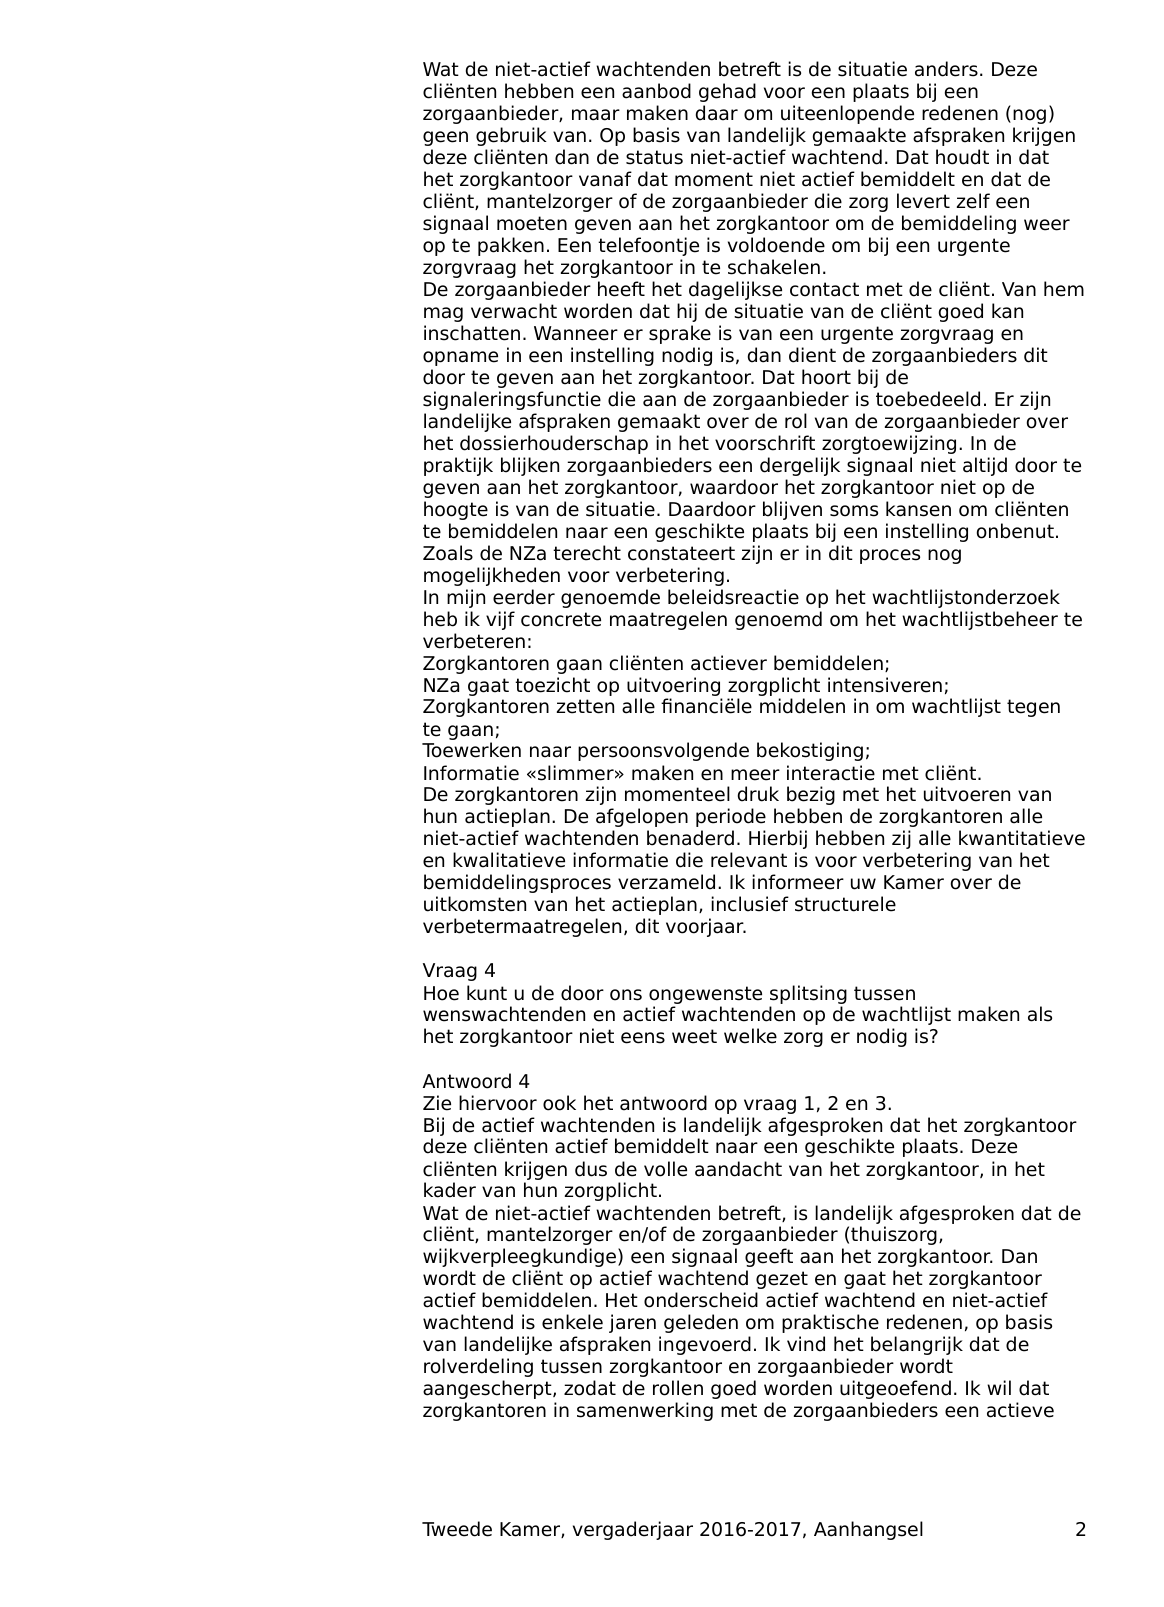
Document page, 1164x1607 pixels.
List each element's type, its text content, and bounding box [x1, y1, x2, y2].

text Zorgkantoren zetten alle financiële middelen in om wachtlijst tegen te gaan; [422, 696, 1087, 740]
text De zorgkantoren zijn momenteel druk bezig met het uitvoeren van hun actieplan. De afgelopen periode hebben de zorgkantoren alle niet-actief wachtenden benaderd. Hierbij hebben zij alle kwantitatieve en kwalitatieve informatie die relevant is voor verbetering van het bemiddelingsproces verzameld. Ik informeer uw Kamer over de uitkomsten van het actieplan, inclusief structurele verbetermaatregelen, dit voorjaar. [422, 784, 1087, 938]
text Toewerken naar persoonsvolgende bekostiging; [422, 740, 1087, 762]
text Informatie «slimmer» maken en meer interactie met cliënt. [422, 762, 1087, 784]
text Hoe kunt u de door ons ongewenste splitsing tussen wenswachtenden en actief wachtenden op de wachtlijst maken als het zorgkantoor niet eens weet welke zorg er nodig is? [422, 982, 1087, 1048]
text NZa gaat toezicht op uitvoering zorgplicht intensiveren; [422, 674, 1087, 696]
text De zorgaanbieder heeft het dagelijkse contact met de cliënt. Van hem mag verwacht worden dat hij de situatie van de cliënt goed kan inschatten. Wanneer er sprake is van een urgente zorgvraag en opname in een instelling nodig is, dan dient de zorgaanbieders dit door te geven aan het zorgkantoor. Dat hoort bij de signaleringsfunctie die aan de zorgaanbieder is toebedeeld. Er zijn landelijke afspraken gemaakt over de rol van de zorgaanbieder over het dossierhouderschap in het voorschrift zorgtoewijzing. In de praktijk blijken zorgaanbieders een dergelijk signaal niet altijd door te geven aan het zorgkantoor, waardoor het zorgkantoor niet op de hoogte is van de situatie. Daardoor blijven soms kansen om cliënten te bemiddelen naar een geschikte plaats bij een instelling onbenut. Zoals de NZa terecht constateert zijn er in dit proces nog mogelijkheden voor verbetering. [422, 279, 1087, 587]
text Bij de actief wachtenden is landelijk afgesproken dat het zorgkantoor deze cliënten actief bemiddelt naar een geschikte plaats. Deze cliënten krijgen dus de volle aandacht van het zorgkantoor, in het kader van hun zorgplicht. [422, 1114, 1087, 1202]
text Zie hiervoor ook het antwoord op vraag 1, 2 en 3. [422, 1092, 1087, 1114]
text Antwoord 4 [422, 1071, 1087, 1092]
text Wat de niet-actief wachtenden betreft, is landelijk afgesproken dat de cliënt, mantelzorger en/of de zorgaanbieder (thuiszorg, wijkverpleegkundige) een signaal geeft aan het zorgkantoor. Dan wordt de cliënt op actief wachtend gezet en gaat het zorgkantoor actief bemiddelen. Het onderscheid actief wachtend en niet-actief wachtend is enkele jaren geleden om praktische redenen, op basis van landelijke afspraken ingevoerd. Ik vind het belangrijk dat de rolverdeling tussen zorgkantoor en zorgaanbieder wordt aangescherpt, zodat de rollen goed worden uitgeoefend. Ik wil dat zorgkantoren in samenwerking met de zorgaanbieders een actieve [422, 1202, 1087, 1422]
text In mijn eerder genoemde beleidsreactie op het wachtlijstonderzoek heb ik vijf concrete maatregelen genoemd om het wachtlijstbeheer te verbeteren: [422, 587, 1087, 652]
text Zorgkantoren gaan cliënten actiever bemiddelen; [422, 652, 1087, 674]
text Vraag 4 [422, 960, 1087, 982]
text Wat de niet-actief wachtenden betreft is de situatie anders. Deze cliënten hebben een aanbod gehad voor een plaats bij een zorgaanbieder, maar maken daar om uiteenlopende redenen (nog) geen gebruik van. Op basis van landelijk gemaakte afspraken krijgen deze cliënten dan de status niet-actief wachtend. Dat houdt in dat het zorgkantoor vanaf dat moment niet actief bemiddelt en dat de cliënt, mantelzorger of de zorgaanbieder die zorg levert zelf een signaal moeten geven aan het zorgkantoor om de bemiddeling weer op te pakken. Een telefoontje is voldoende om bij een urgente zorgvraag het zorgkantoor in te schakelen. [422, 59, 1087, 279]
